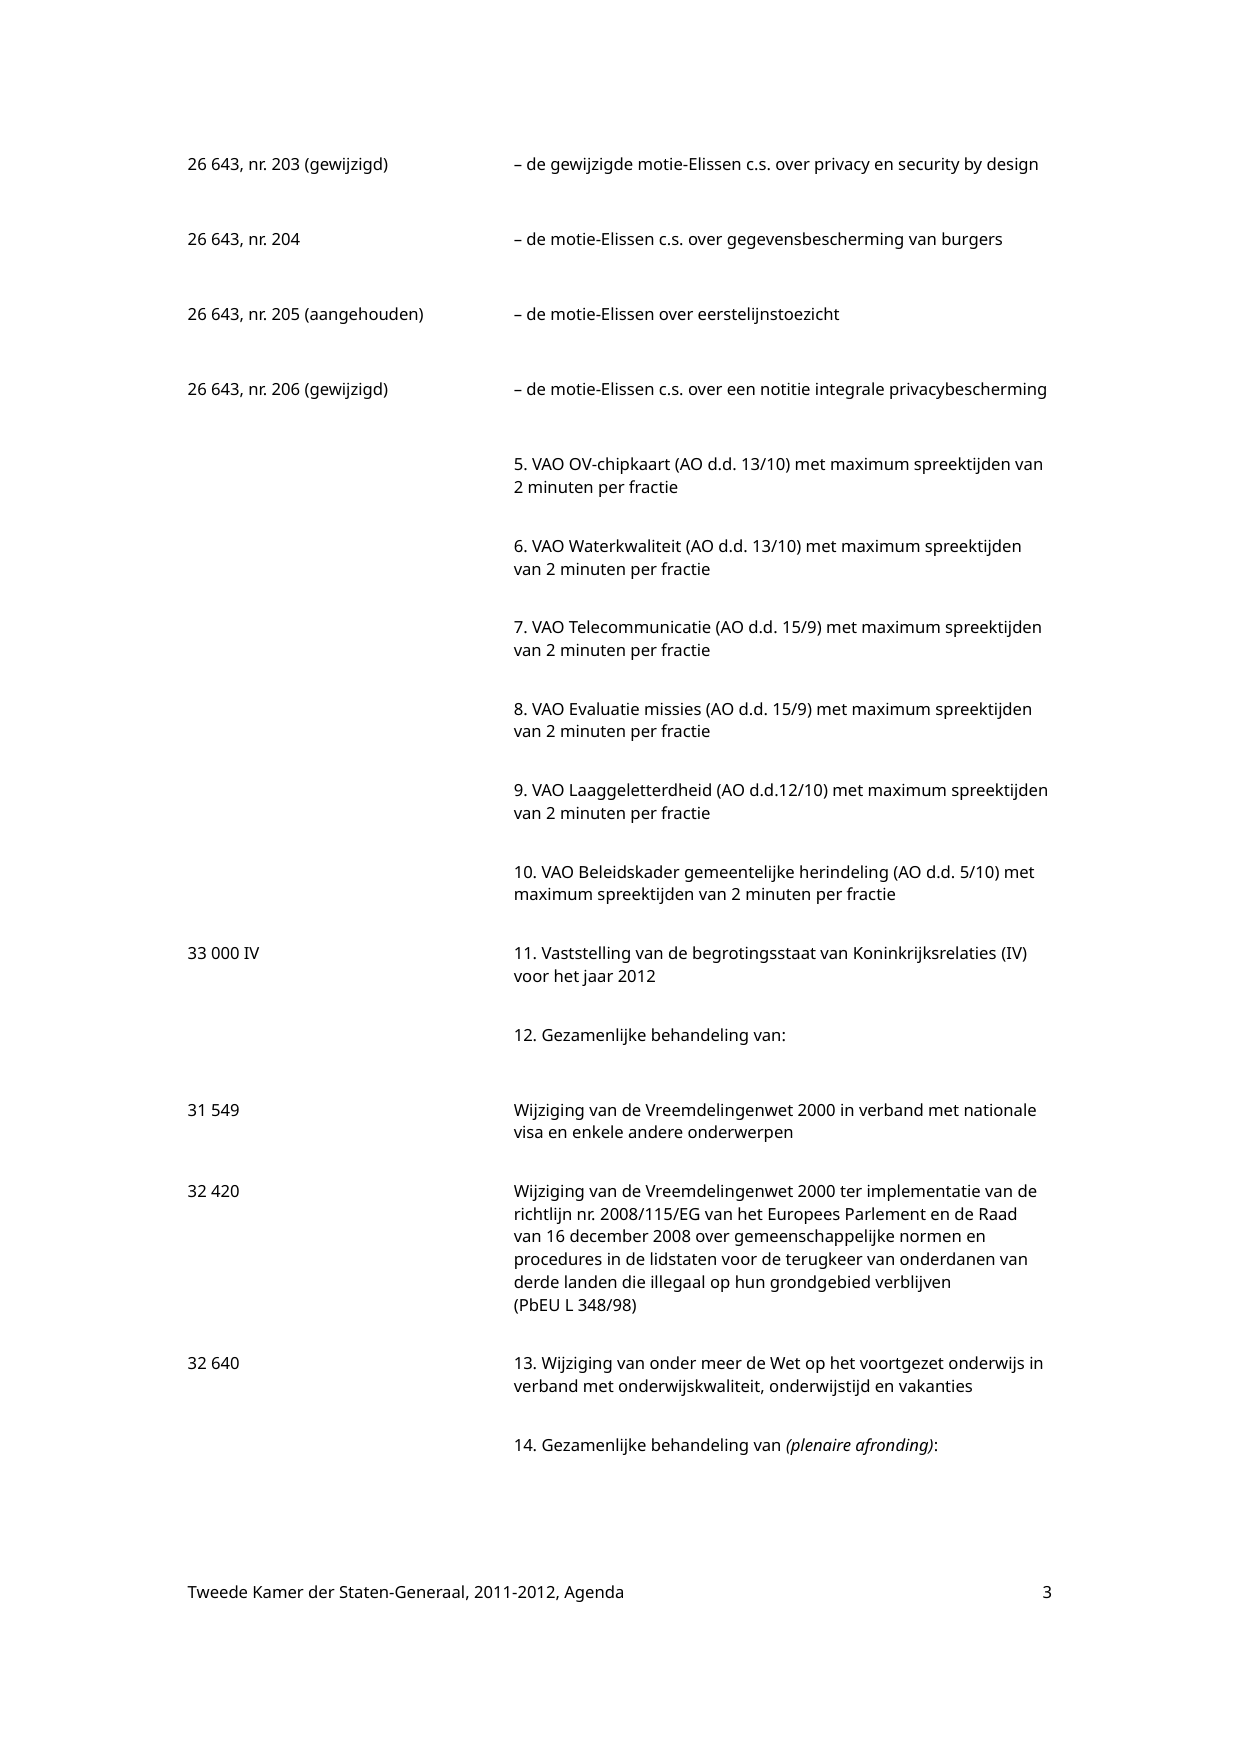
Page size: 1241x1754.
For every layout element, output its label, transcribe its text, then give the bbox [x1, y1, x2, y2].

table_cell 14. Gezamenlijke behandeling van (plenaire afronding): [510, 1430, 1053, 1505]
table_cell 13. Wijziging van onder meer de Wet op het voortgezet onderwijs in verband met onderwijskwaliteit, onderwijstijd en vakanties [510, 1349, 1053, 1430]
table_cell [490, 939, 510, 1020]
table_cell 33 000 IV [188, 939, 490, 1020]
table_cell 11. Vaststelling van de begrotingsstaat van Koninkrijksrelaties (IV) voor het jaar 2012 [510, 939, 1053, 1020]
table_cell 32 420 [188, 1177, 490, 1349]
table_cell – de gewijzigde motie-Elissen c.s. over privacy en security by design [510, 150, 1053, 225]
table_cell Wijziging van de Vreemdelingenwet 2000 ter implementatie van de richtlijn nr. 2008/115/EG van het Europees Parlement en de Raad van 16 december 2008 over gemeenschappelijke normen en procedures in de lidstaten voor de terugkeer van onderdanen van derde landen die illegaal op hun grondgebied verblijven (PbEU L 348/98) [510, 1177, 1053, 1349]
table_cell 8. VAO Evaluatie missies (AO d.d. 15/9) met maximum spreektijden van 2 minuten per fractie [510, 694, 1053, 776]
table_cell [188, 531, 490, 613]
table_cell 10. VAO Beleidskader gemeentelijke herindeling (AO d.d. 5/10) met maximum spreektijden van 2 minuten per fractie [510, 857, 1053, 939]
table_cell [490, 531, 510, 613]
table_cell [490, 857, 510, 939]
table_cell 7. VAO Telecommunicatie (AO d.d. 15/9) met maximum spreektijden van 2 minuten per fractie [510, 613, 1053, 694]
table_cell [188, 1020, 490, 1095]
table_cell [490, 1430, 510, 1505]
table_cell 26 643, nr. 205 (aangehouden) [188, 300, 490, 375]
table_cell [490, 1020, 510, 1095]
table_cell [188, 776, 490, 857]
table_cell – de motie-Elissen c.s. over gegevensbescherming van burgers [510, 225, 1053, 300]
table_cell 26 643, nr. 203 (gewijzigd) [188, 150, 490, 225]
table_cell [188, 694, 490, 776]
table_cell 32 640 [188, 1349, 490, 1430]
table_cell [490, 1349, 510, 1430]
table_cell [490, 1177, 510, 1349]
table_cell [188, 857, 490, 939]
table_cell [490, 225, 510, 300]
table_cell [188, 1430, 490, 1505]
table_cell – de motie-Elissen c.s. over een notitie integrale privacybescherming [510, 375, 1053, 450]
table_cell [490, 375, 510, 450]
table_cell [490, 613, 510, 694]
table_cell 6. VAO Waterkwaliteit (AO d.d. 13/10) met maximum spreektijden van 2 minuten per fractie [510, 531, 1053, 613]
table_cell 12. Gezamenlijke behandeling van: [510, 1020, 1053, 1095]
table_cell 26 643, nr. 204 [188, 225, 490, 300]
table_cell 5. VAO OV-chipkaart (AO d.d. 13/10) met maximum spreektijden van 2 minuten per fractie [510, 450, 1053, 531]
table_cell [490, 150, 510, 225]
table_cell 9. VAO Laaggeletterdheid (AO d.d.12/10) met maximum spreektijden van 2 minuten per fractie [510, 776, 1053, 857]
table_cell 26 643, nr. 206 (gewijzigd) [188, 375, 490, 450]
table_cell Wijziging van de Vreemdelingenwet 2000 in verband met nationale visa en enkele andere onderwerpen [510, 1095, 1053, 1177]
table_cell [490, 300, 510, 375]
table_cell [490, 776, 510, 857]
table_cell [490, 1095, 510, 1177]
table_cell – de motie-Elissen over eerstelijnstoezicht [510, 300, 1053, 375]
table_cell [188, 450, 490, 531]
table_cell [490, 450, 510, 531]
table_cell [490, 694, 510, 776]
table_cell [188, 613, 490, 694]
table_cell 31 549 [188, 1095, 490, 1177]
